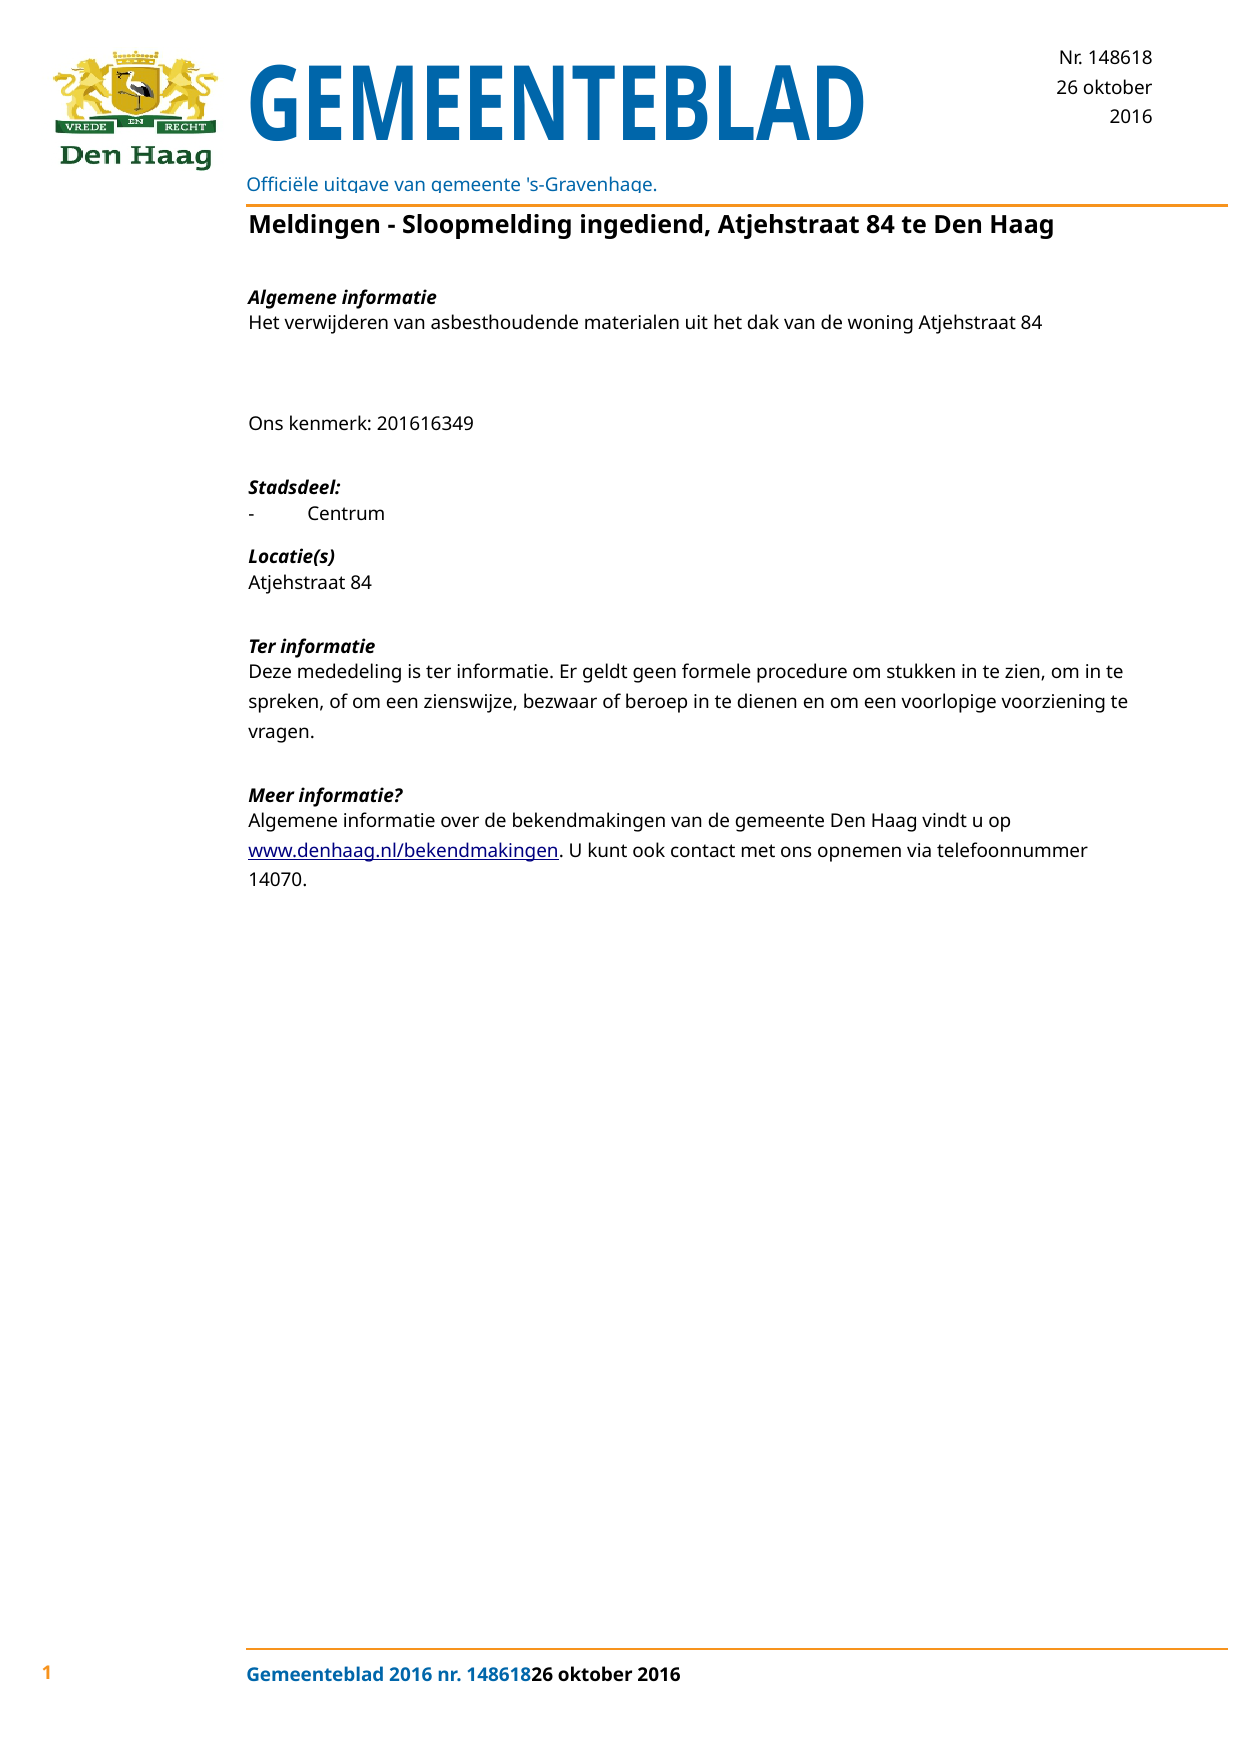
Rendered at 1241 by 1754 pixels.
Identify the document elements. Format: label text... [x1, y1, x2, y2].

text Ons kenmerk: 201616349 [248, 410, 1152, 436]
text Locatie(s) [248, 543, 1152, 569]
picture [41, 47, 231, 172]
text Deze mededeling is ter informatie. Er geldt geen formele procedure om stukken in te zien, om in te spreken, of om een zienswijze, bezwaar of beroep in te dienen en om een voorlopige voorziening te vragen. [248, 659, 1152, 743]
text Algemene informatie over de bekendmakingen van de gemeente Den Haag vindt u op www.denhaag.nl/bekendmakingen. U kunt ook contact met ons opnemen via telefoonnummer 14070. [248, 807, 1152, 892]
text Meer informatie? [248, 782, 1152, 807]
list Centrum [248, 500, 1152, 526]
text Meldingen - Sloopmelding ingediend, Atjehstraat 84 te Den Haag [248, 207, 1152, 241]
text Stadsdeel: [248, 474, 1152, 500]
text Atjehstraat 84 [248, 569, 1152, 595]
text Algemene informatie [248, 284, 1152, 309]
text Ter informatie [248, 633, 1152, 659]
text Het verwijderen van asbesthoudende materialen uit het dak van de woning Atjehstraat 84 [248, 309, 1152, 335]
